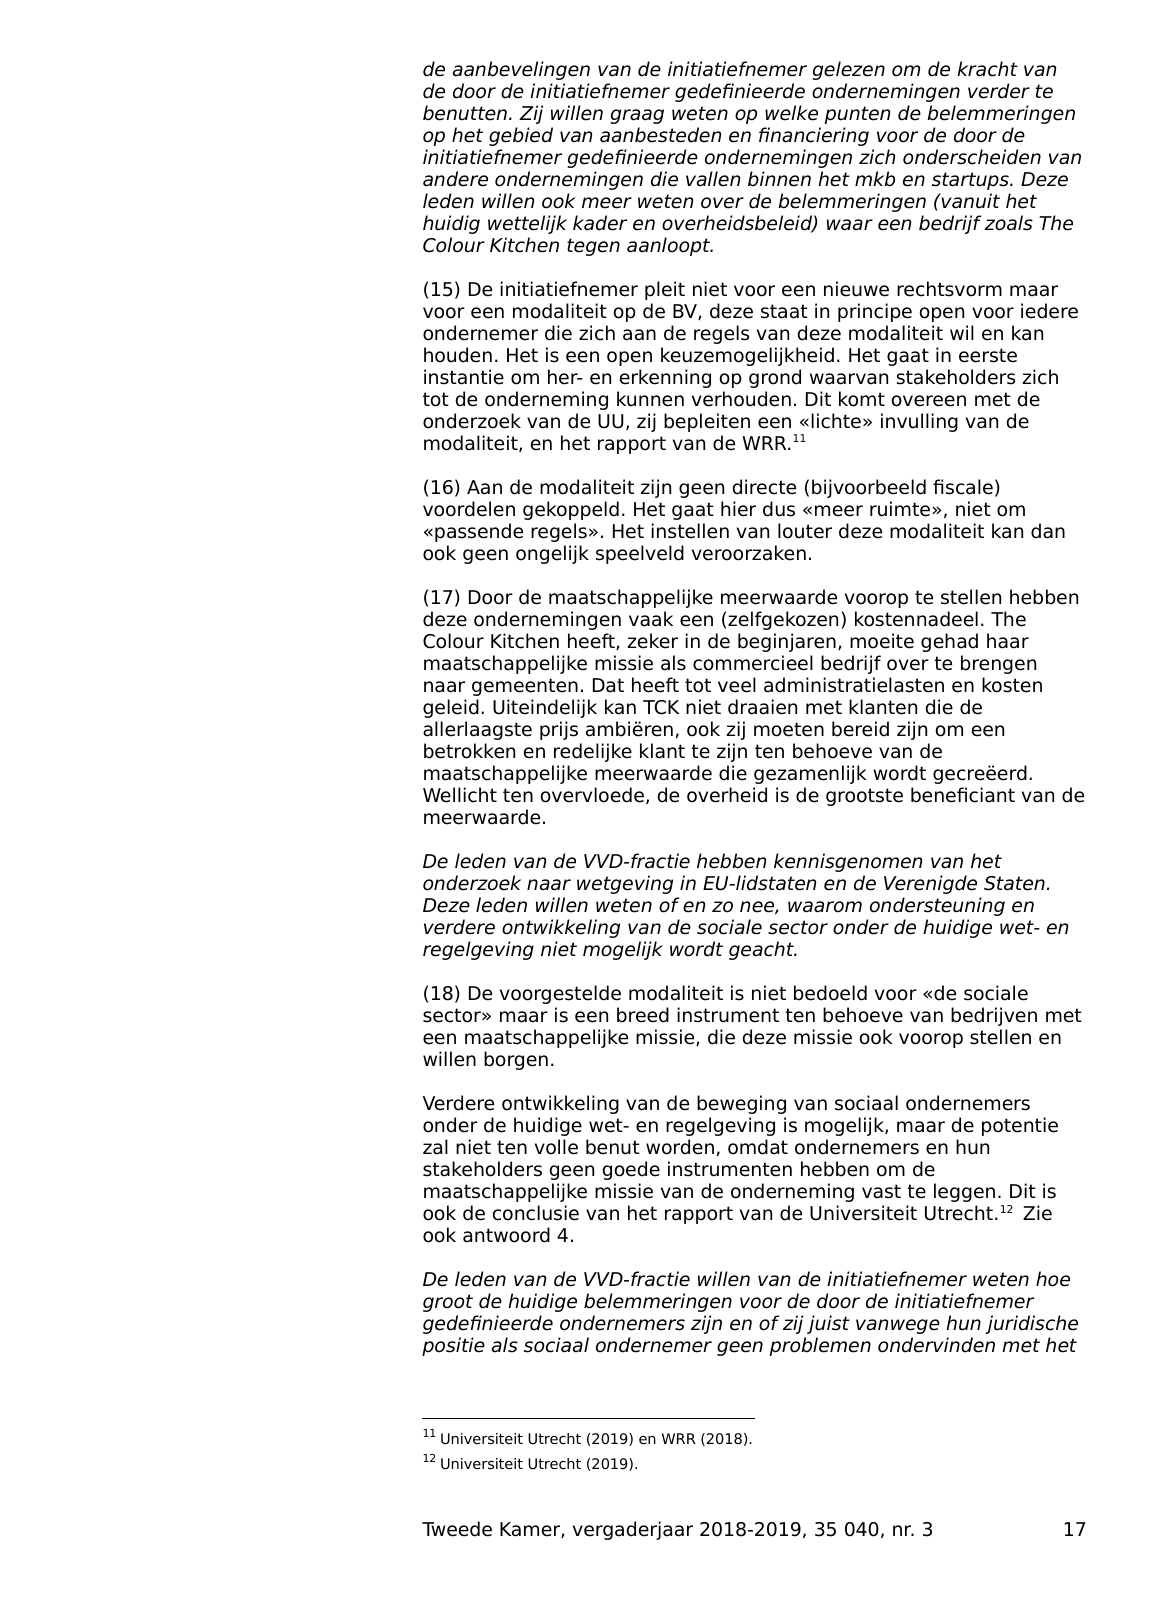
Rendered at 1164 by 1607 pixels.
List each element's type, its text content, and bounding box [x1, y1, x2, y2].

text (17) Door de maatschappelijke meerwaarde voorop te stellen hebben deze ondernemingen vaak een (zelfgekozen) kostennadeel. The Colour Kitchen heeft, zeker in de beginjaren, moeite gehad haar maatschappelijke missie als commercieel bedrijf over te brengen naar gemeenten. Dat heeft tot veel administratielasten en kosten geleid. Uiteindelijk kan TCK niet draaien met klanten die de allerlaagste prijs ambiëren, ook zij moeten bereid zijn om een betrokken en redelijke klant te zijn ten behoeve van de maatschappelijke meerwaarde die gezamenlijk wordt gecreëerd. Wellicht ten overvloede, de overheid is de grootste beneficiant van de meerwaarde. [422, 587, 1087, 829]
text Universiteit Utrecht (2019). [422, 1452, 1087, 1474]
text De leden van de VVD-fractie willen van de initiatiefnemer weten hoe groot de huidige belemmeringen voor de door de initiatiefnemer gedefinieerde ondernemers zijn en of zij juist vanwege hun juridische positie als sociaal ondernemer geen problemen ondervinden met het [422, 1269, 1087, 1357]
text (15) De initiatiefnemer pleit niet voor een nieuwe rechtsvorm maar voor een modaliteit op de BV, deze staat in principe open voor iedere ondernemer die zich aan de regels van deze modaliteit wil en kan houden. Het is een open keuzemogelijkheid. Het gaat in eerste instantie om her- en erkenning op grond waarvan stakeholders zich tot de onderneming kunnen verhouden. Dit komt overeen met de onderzoek van de UU, zij bepleiten een «lichte» invulling van de modaliteit, en het rapport van de WRR. [422, 279, 1087, 455]
text Verdere ontwikkeling van de beweging van sociaal ondernemers onder de huidige wet- en regelgeving is mogelijk, maar de potentie zal niet ten volle benut worden, omdat ondernemers en hun stakeholders geen goede instrumenten hebben om de maatschappelijke missie van de onderneming vast te leggen. Dit is ook de conclusie van het rapport van de Universiteit Utrecht. Zie ook antwoord 4. [422, 1093, 1087, 1247]
text De leden van de VVD-fractie hebben kennisgenomen van het onderzoek naar wetgeving in EU-lidstaten en de Verenigde Staten. Deze leden willen weten of en zo nee, waarom ondersteuning en verdere ontwikkeling van de sociale sector onder de huidige wet- en regelgeving niet mogelijk wordt geacht. [422, 851, 1087, 961]
text de aanbevelingen van de initiatiefnemer gelezen om de kracht van de door de initiatiefnemer gedefinieerde ondernemingen verder te benutten. Zij willen graag weten op welke punten de belemmeringen op het gebied van aanbesteden en financiering voor de door de initiatiefnemer gedefinieerde ondernemingen zich onderscheiden van andere ondernemingen die vallen binnen het mkb en startups. Deze leden willen ook meer weten over de belemmeringen (vanuit het huidig wettelijk kader en overheidsbeleid) waar een bedrijf zoals The Colour Kitchen tegen aanloopt. [422, 59, 1087, 257]
text (16) Aan de modaliteit zijn geen directe (bijvoorbeeld fiscale) voordelen gekoppeld. Het gaat hier dus «meer ruimte», niet om «passende regels». Het instellen van louter deze modaliteit kan dan ook geen ongelijk speelveld veroorzaken. [422, 477, 1087, 565]
text Universiteit Utrecht (2019) en WRR (2018). [422, 1427, 1087, 1449]
text (18) De voorgestelde modaliteit is niet bedoeld voor «de sociale sector» maar is een breed instrument ten behoeve van bedrijven met een maatschappelijke missie, die deze missie ook voorop stellen en willen borgen. [422, 983, 1087, 1071]
